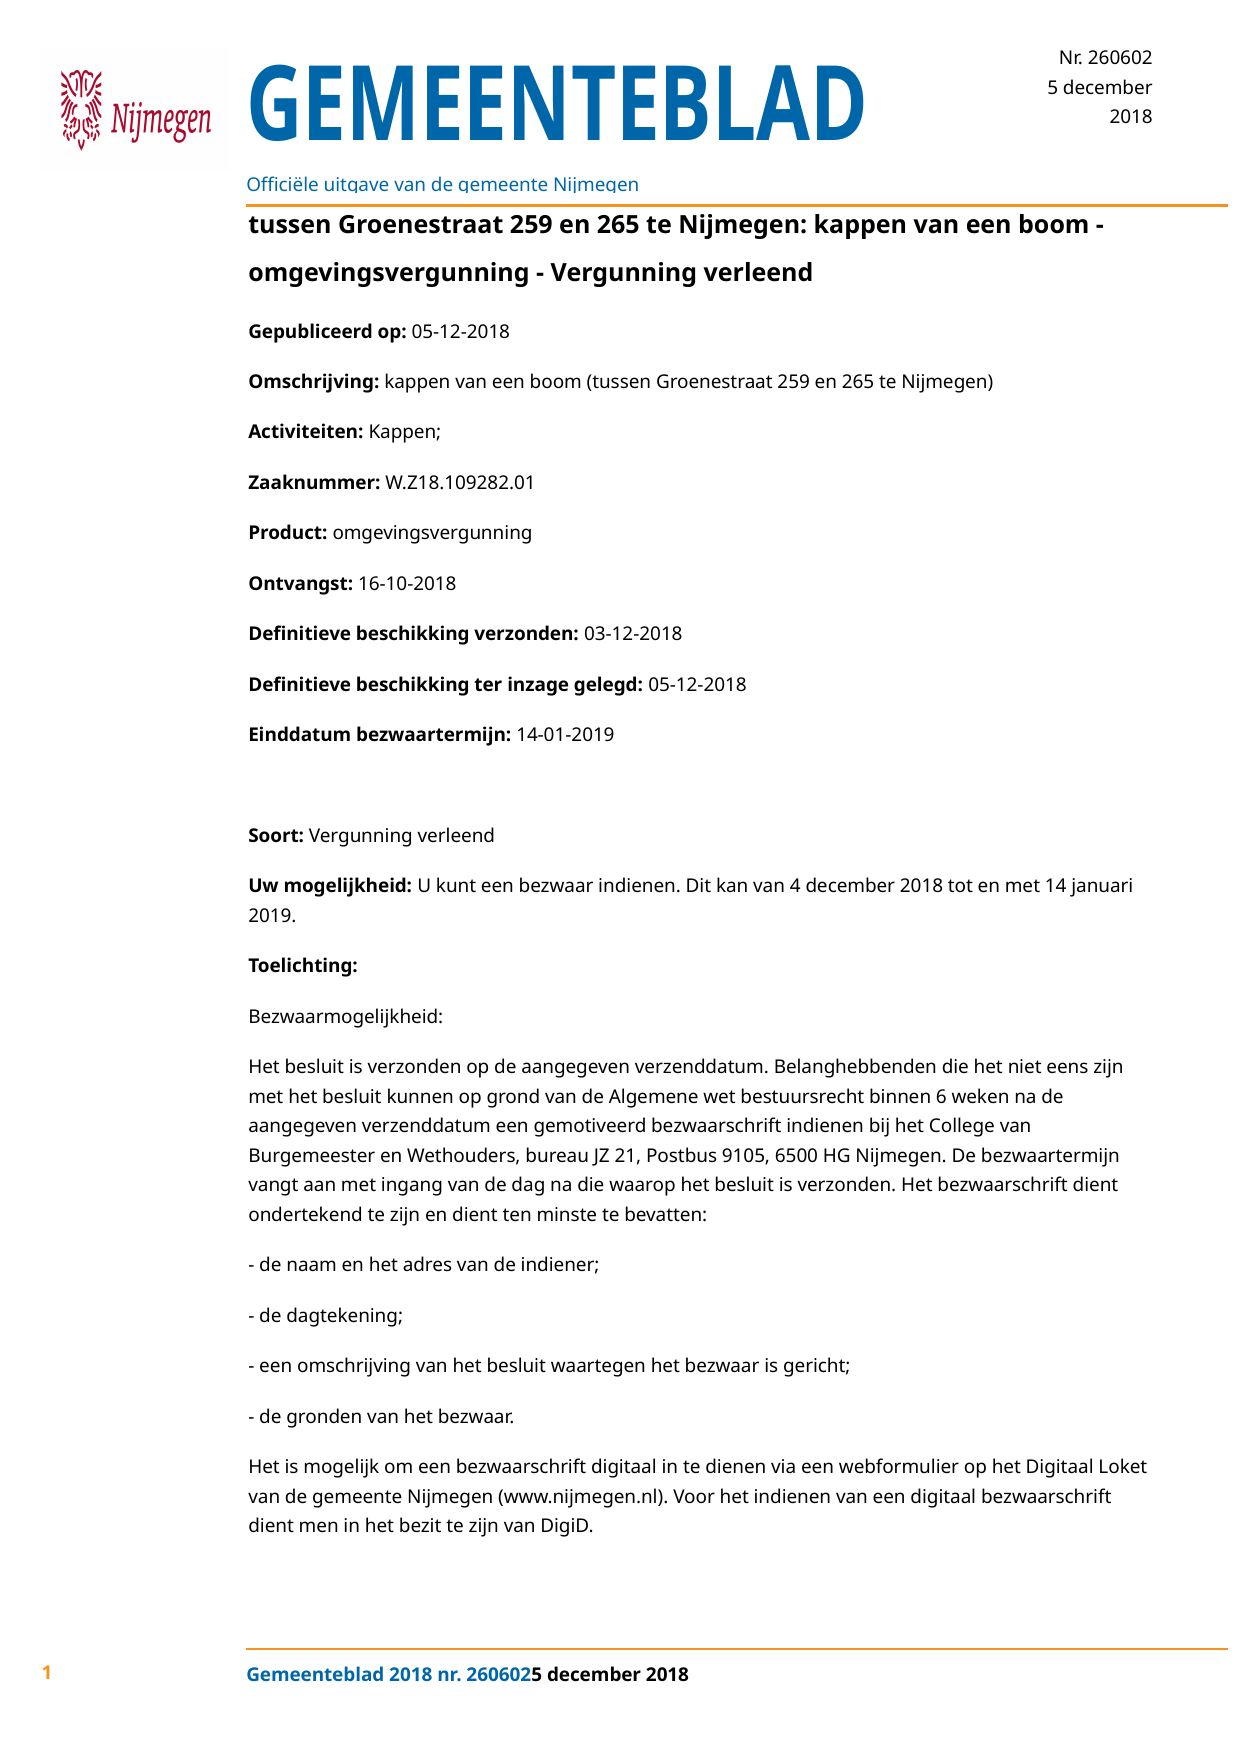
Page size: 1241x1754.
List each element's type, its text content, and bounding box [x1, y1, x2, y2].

text - een omschrijving van het besluit waartegen het bezwaar is gericht; [248, 1352, 1152, 1378]
text - de gronden van het bezwaar. [248, 1403, 1152, 1429]
text Definitieve beschikking ter inzage gelegd: 05-12-2018 [248, 671, 1152, 697]
text Het is mogelijk om een bezwaarschrift digitaal in te dienen via een webformulier op het Digitaal Loket van de gemeente Nijmegen (www.nijmegen.nl). Voor het indienen van een digitaal bezwaarschrift dient men in het bezit te zijn van DigiD. [248, 1453, 1152, 1538]
text Activiteiten: Kappen; [248, 419, 1152, 444]
picture [41, 47, 231, 172]
text - de naam en het adres van de indiener; [248, 1252, 1152, 1277]
text Product: omgevingsvergunning [248, 519, 1152, 545]
text tussen Groenestraat 259 en 265 te Nijmegen: kappen van een boom - omgevingsvergunning - Vergunning verleend [248, 207, 1152, 288]
text Omschrijving: kappen van een boom (tussen Groenestraat 259 en 265 te Nijmegen) [248, 368, 1152, 394]
text Bezwaarmogelijkheid: [248, 1003, 1152, 1029]
text Uw mogelijkheid: U kunt een bezwaar indienen. Dit kan van 4 december 2018 tot en met 14 januari 2019. [248, 872, 1152, 928]
text Gepubliceerd op: 05-12-2018 [248, 318, 1152, 344]
text Ontvangst: 16-10-2018 [248, 570, 1152, 596]
text - de dagtekening; [248, 1302, 1152, 1328]
text Soort: Vergunning verleend [248, 822, 1152, 848]
text Het besluit is verzonden op de aangegeven verzenddatum. Belanghebbenden die het niet eens zijn met het besluit kunnen op grond van de Algemene wet bestuursrecht binnen 6 weken na de aangegeven verzenddatum een gemotiveerd bezwaarschrift indienen bij het College van Burgemeester en Wethouders, bureau JZ 21, Postbus 9105, 6500 HG Nijmegen. De bezwaartermijn vangt aan met ingang van de dag na die waarop het besluit is verzonden. Het bezwaarschrift dient ondertekend te zijn en dient ten minste te bevatten: [248, 1053, 1152, 1227]
text Definitieve beschikking verzonden: 03-12-2018 [248, 620, 1152, 646]
text Toelichting: [248, 952, 1152, 978]
text Zaaknummer: W.Z18.109282.01 [248, 469, 1152, 495]
text Einddatum bezwaartermijn: 14-01-2019 [248, 721, 1152, 747]
